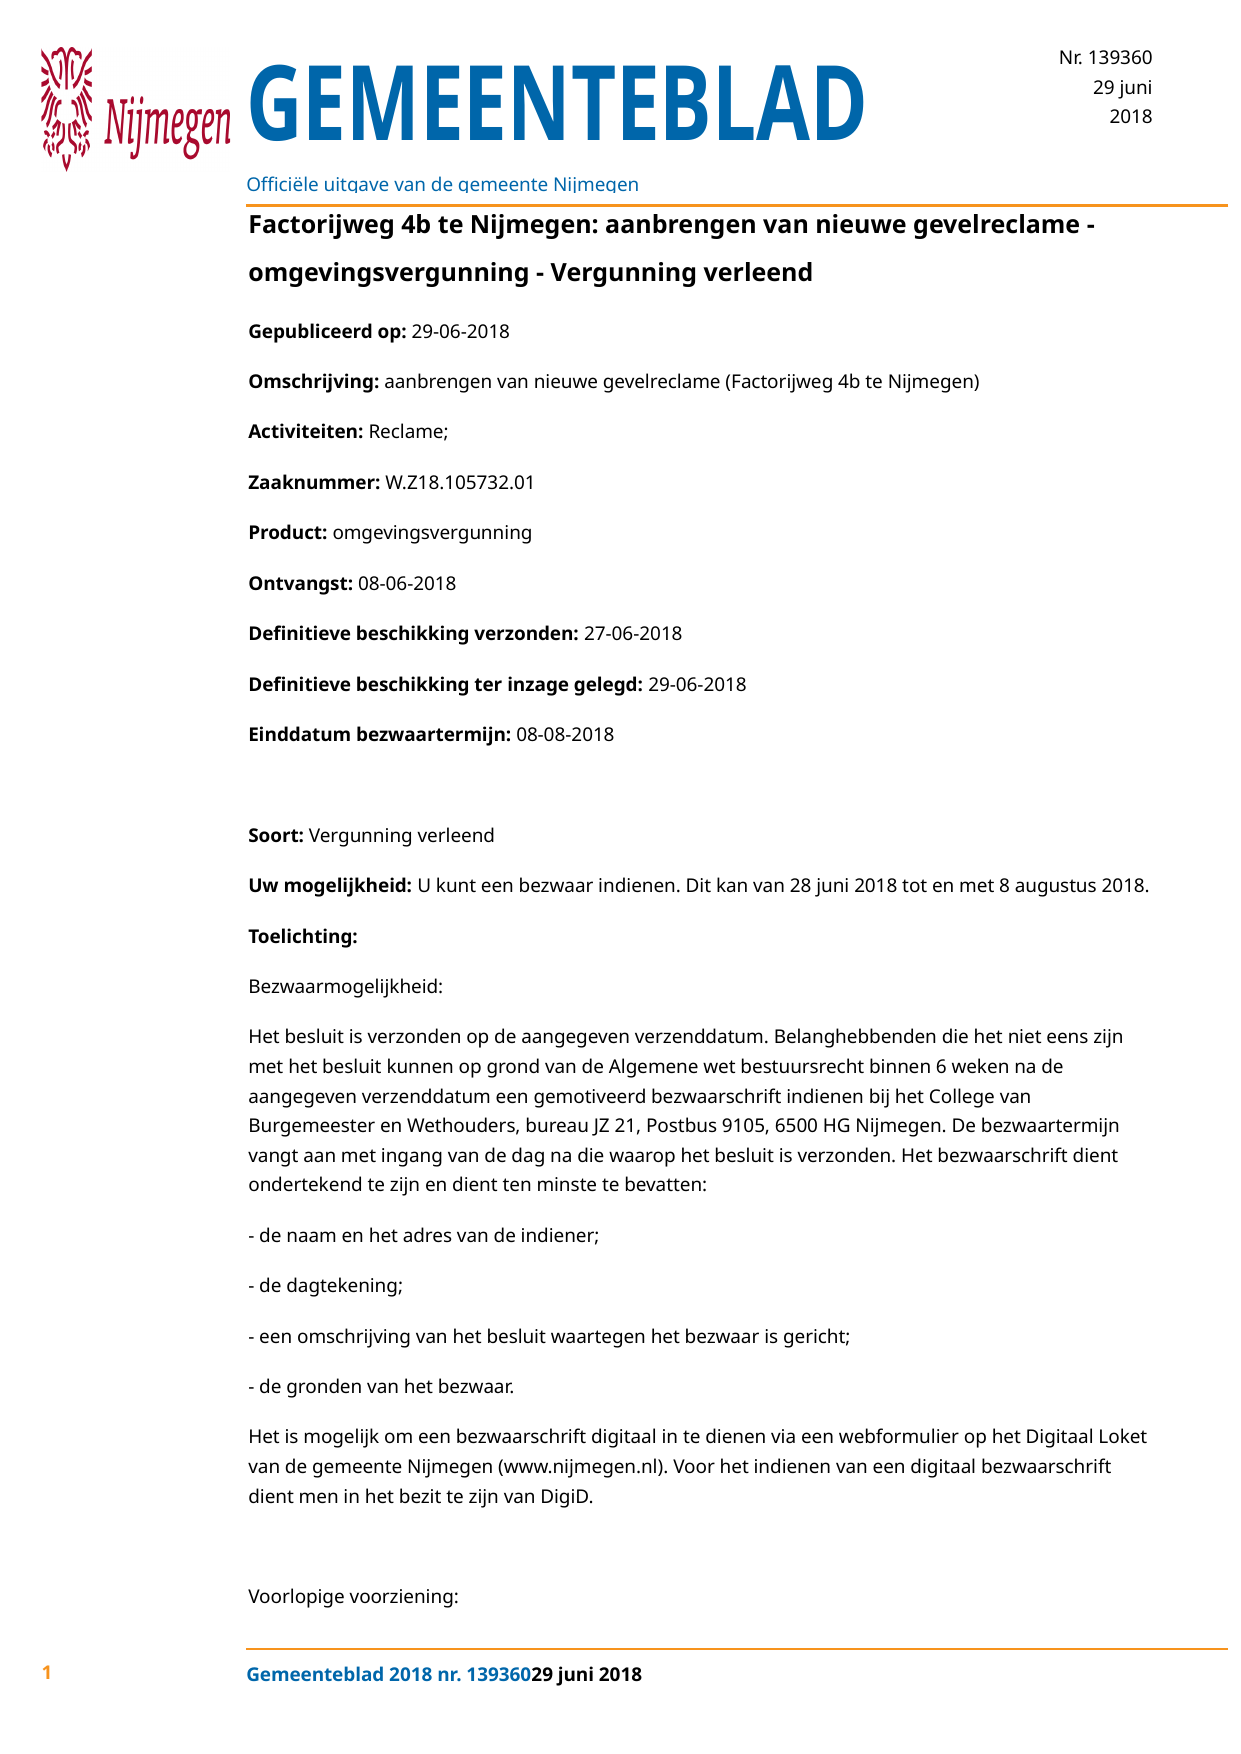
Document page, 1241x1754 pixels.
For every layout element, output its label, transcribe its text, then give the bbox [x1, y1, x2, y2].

text Ontvangst: 08-06-2018 [248, 570, 1152, 596]
text Toelichting: [248, 923, 1152, 949]
text Uw mogelijkheid: U kunt een bezwaar indienen. Dit kan van 28 juni 2018 tot en met 8 augustus 2018. [248, 872, 1152, 898]
text Definitieve beschikking ter inzage gelegd: 29-06-2018 [248, 671, 1152, 697]
text Voorlopige voorziening: [248, 1584, 1152, 1609]
text Gepubliceerd op: 29-06-2018 [248, 318, 1152, 344]
text - een omschrijving van het besluit waartegen het bezwaar is gericht; [248, 1323, 1152, 1349]
text Het besluit is verzonden op de aangegeven verzenddatum. Belanghebbenden die het niet eens zijn met het besluit kunnen op grond van de Algemene wet bestuursrecht binnen 6 weken na de aangegeven verzenddatum een gemotiveerd bezwaarschrift indienen bij het College van Burgemeester en Wethouders, bureau JZ 21, Postbus 9105, 6500 HG Nijmegen. De bezwaartermijn vangt aan met ingang van de dag na die waarop het besluit is verzonden. Het bezwaarschrift dient ondertekend te zijn en dient ten minste te bevatten: [248, 1024, 1152, 1197]
text Het is mogelijk om een bezwaarschrift digitaal in te dienen via een webformulier op het Digitaal Loket van de gemeente Nijmegen (www.nijmegen.nl). Voor het indienen van een digitaal bezwaarschrift dient men in het bezit te zijn van DigiD. [248, 1424, 1152, 1509]
text Product: omgevingsvergunning [248, 519, 1152, 545]
picture [41, 47, 231, 172]
text Definitieve beschikking verzonden: 27-06-2018 [248, 620, 1152, 646]
text - de gronden van het bezwaar. [248, 1373, 1152, 1399]
text Soort: Vergunning verleend [248, 822, 1152, 848]
text Bezwaarmogelijkheid: [248, 973, 1152, 999]
text - de dagtekening; [248, 1272, 1152, 1298]
text Zaaknummer: W.Z18.105732.01 [248, 469, 1152, 495]
text Einddatum bezwaartermijn: 08-08-2018 [248, 721, 1152, 747]
text Omschrijving: aanbrengen van nieuwe gevelreclame (Factorijweg 4b te Nijmegen) [248, 368, 1152, 394]
text Activiteiten: Reclame; [248, 419, 1152, 444]
text - de naam en het adres van de indiener; [248, 1222, 1152, 1248]
text Factorijweg 4b te Nijmegen: aanbrengen van nieuwe gevelreclame - omgevingsvergunning - Vergunning verleend [248, 207, 1152, 288]
